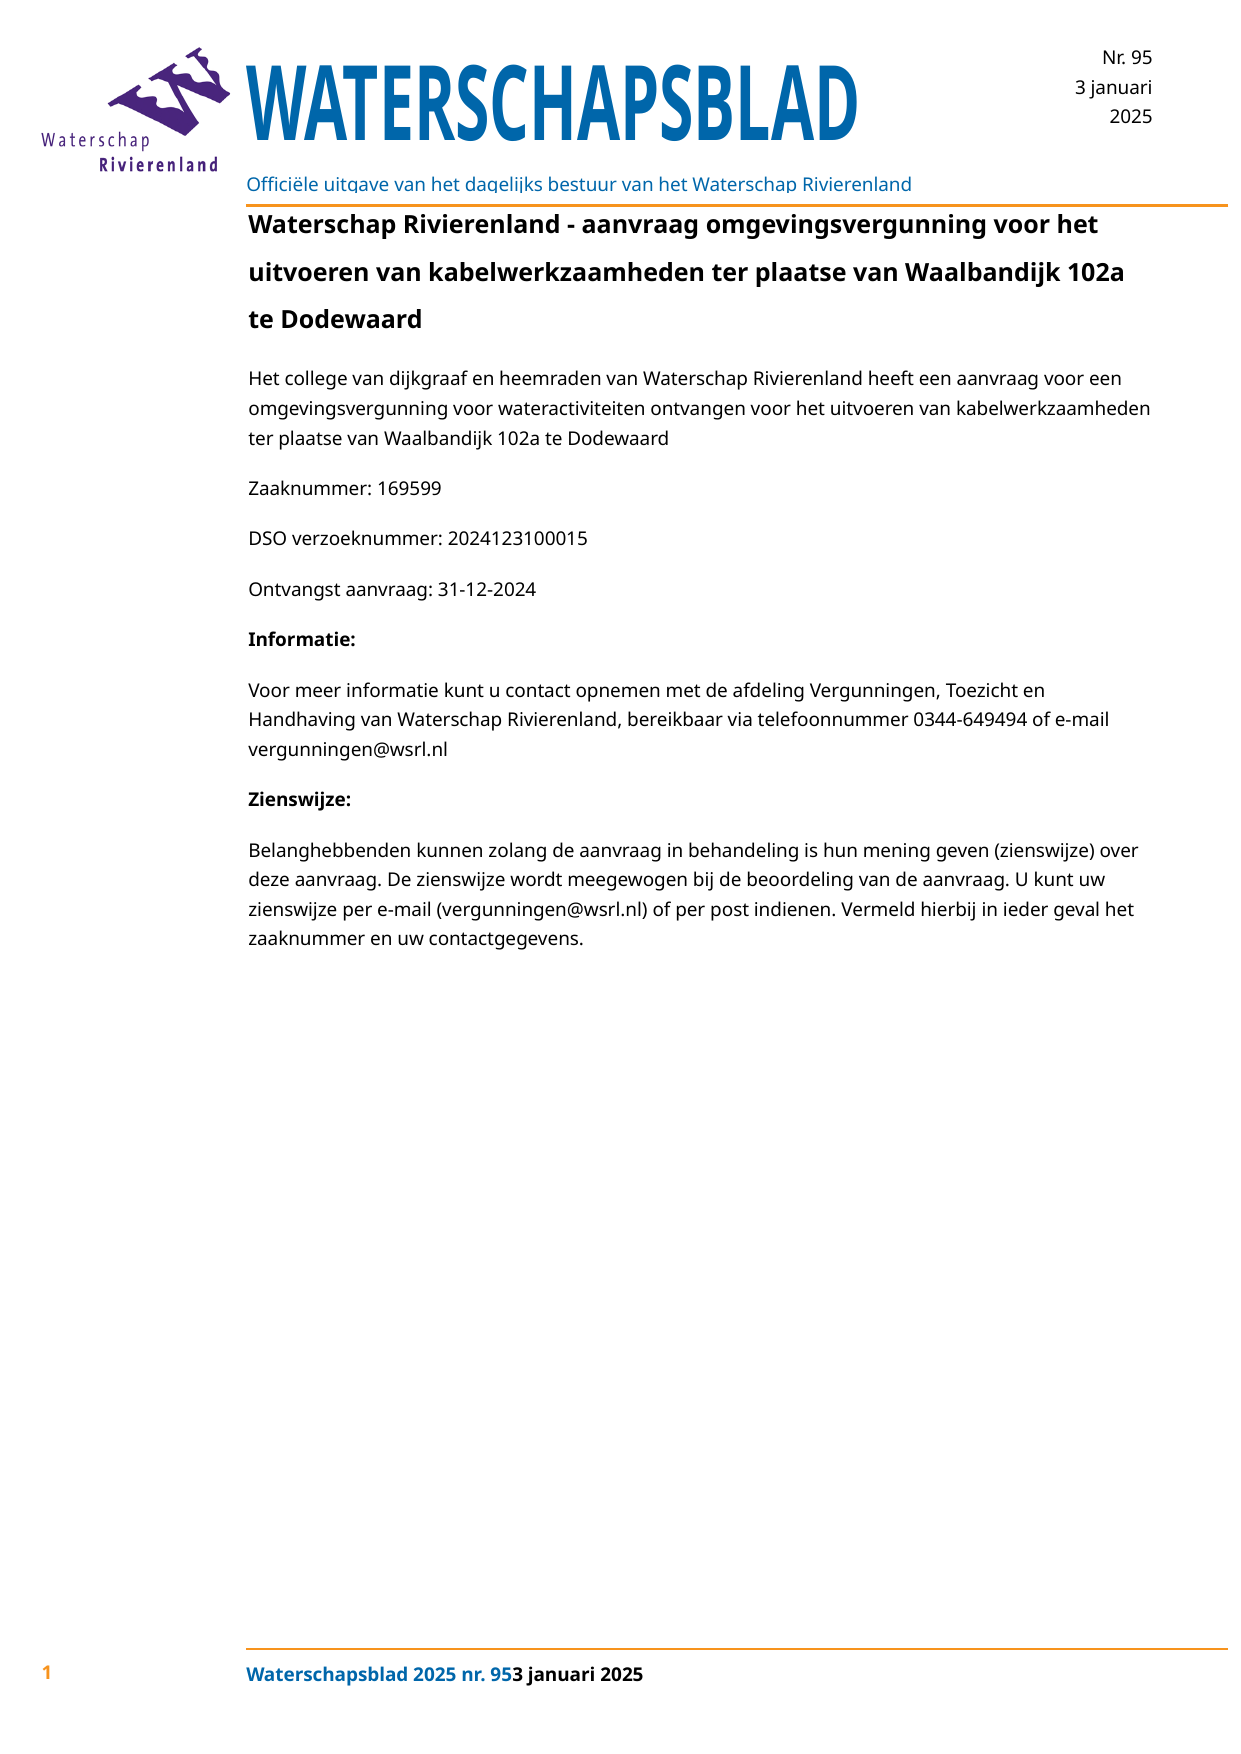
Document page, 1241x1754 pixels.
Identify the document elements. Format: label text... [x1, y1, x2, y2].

text Zaaknummer: 169599 [248, 475, 1152, 501]
text Informatie: [248, 626, 1152, 652]
text Ontvangst aanvraag: 31-12-2024 [248, 576, 1152, 602]
text DSO verzoeknummer: 2024123100015 [248, 526, 1152, 551]
picture [41, 47, 231, 172]
text Belanghebbenden kunnen zolang de aanvraag in behandeling is hun mening geven (zienswijze) over deze aanvraag. De zienswijze wordt meegewogen bij de beoordeling van de aanvraag. U kunt uw zienswijze per e-mail (vergunningen@wsrl.nl) of per post indienen. Vermeld hierbij in ieder geval het zaaknummer en uw contactgegevens. [248, 837, 1152, 951]
text Het college van dijkgraaf en heemraden van Waterschap Rivierenland heeft een aanvraag voor een omgevingsvergunning voor wateractiviteiten ontvangen voor het uitvoeren van kabelwerkzaamheden ter plaatse van Waalbandijk 102a te Dodewaard [248, 366, 1152, 450]
text Waterschap Rivierenland - aanvraag omgevingsvergunning voor het uitvoeren van kabelwerkzaamheden ter plaatse van Waalbandijk 102a te Dodewaard [248, 207, 1152, 336]
text Zienswijze: [248, 786, 1152, 812]
text Voor meer informatie kunt u contact opnemen met de afdeling Vergunningen, Toezicht en Handhaving van Waterschap Rivierenland, bereikbaar via telefoonnummer 0344-649494 of e-mail vergunningen@wsrl.nl [248, 677, 1152, 762]
